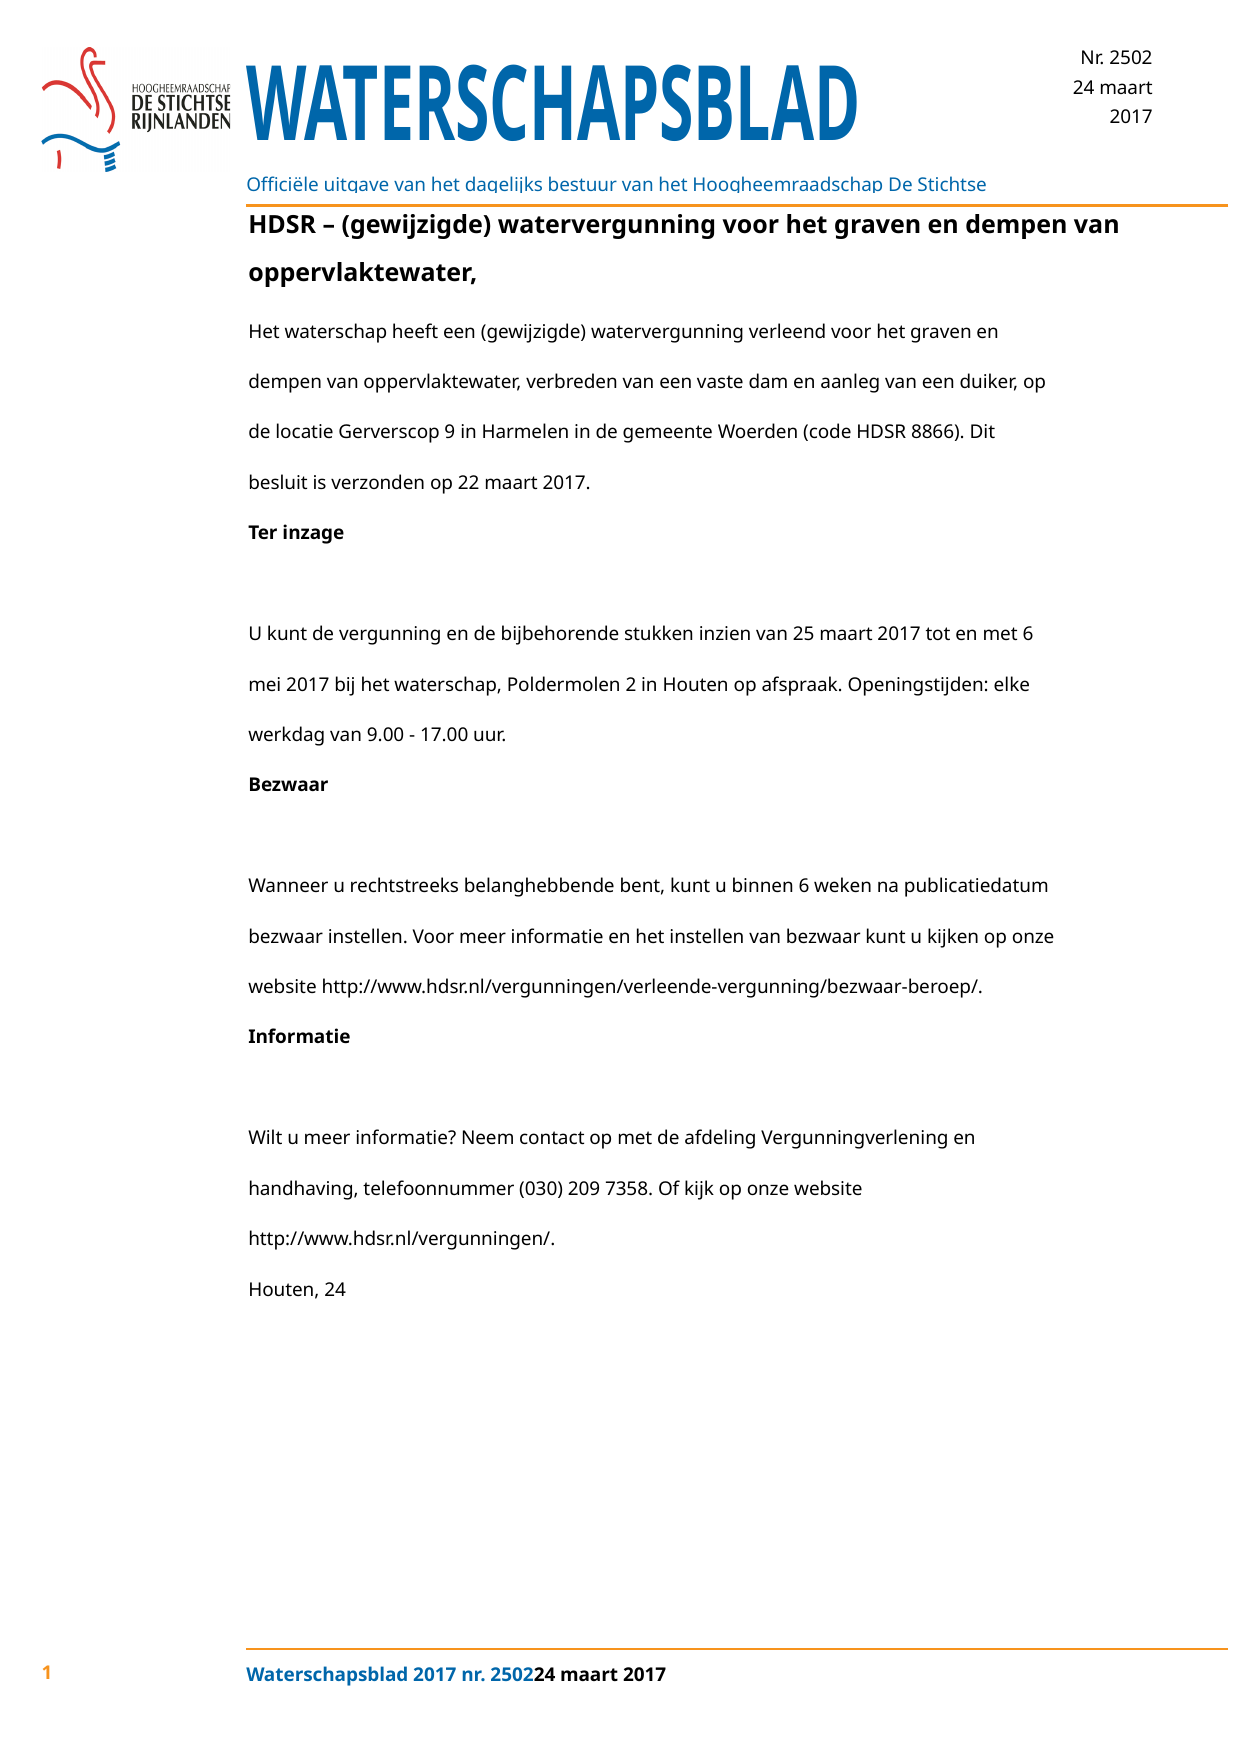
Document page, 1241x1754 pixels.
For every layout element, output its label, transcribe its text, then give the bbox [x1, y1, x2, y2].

text Wanneer u rechtstreeks belanghebbende bent, kunt u binnen 6 weken na publicatiedatum [248, 872, 1152, 898]
text Bezwaar [248, 772, 1152, 797]
text website http://www.hdsr.nl/vergunningen/verleende-vergunning/bezwaar-beroep/. [248, 973, 1152, 999]
text werkdag van 9.00 - 17.00 uur. [248, 721, 1152, 747]
text Informatie [248, 1024, 1152, 1049]
text Houten, 24 [248, 1276, 1152, 1302]
text Ter inzage [248, 519, 1152, 545]
text U kunt de vergunning en de bijbehorende stukken inzien van 25 maart 2017 tot en met 6 [248, 620, 1152, 646]
picture [41, 47, 231, 172]
text de locatie Gerverscop 9 in Harmelen in de gemeente Woerden (code HDSR 8866). Dit [248, 419, 1152, 444]
text dempen van oppervlaktewater, verbreden van een vaste dam en aanleg van een duiker, op [248, 368, 1152, 394]
text Wilt u meer informatie? Neem contact op met de afdeling Vergunningverlening en [248, 1124, 1152, 1150]
text Het waterschap heeft een (gewijzigde) watervergunning verleend voor het graven en [248, 318, 1152, 344]
text http://www.hdsr.nl/vergunningen/. [248, 1225, 1152, 1251]
text HDSR – (gewijzigde) watervergunning voor het graven en dempen van oppervlaktewater, [248, 207, 1152, 288]
text mei 2017 bij het waterschap, Poldermolen 2 in Houten op afspraak. Openingstijden: elke [248, 671, 1152, 697]
text handhaving, telefoonnummer (030) 209 7358. Of kijk op onze website [248, 1175, 1152, 1201]
text besluit is verzonden op 22 maart 2017. [248, 469, 1152, 495]
text bezwaar instellen. Voor meer informatie en het instellen van bezwaar kunt u kijken op onze [248, 923, 1152, 949]
